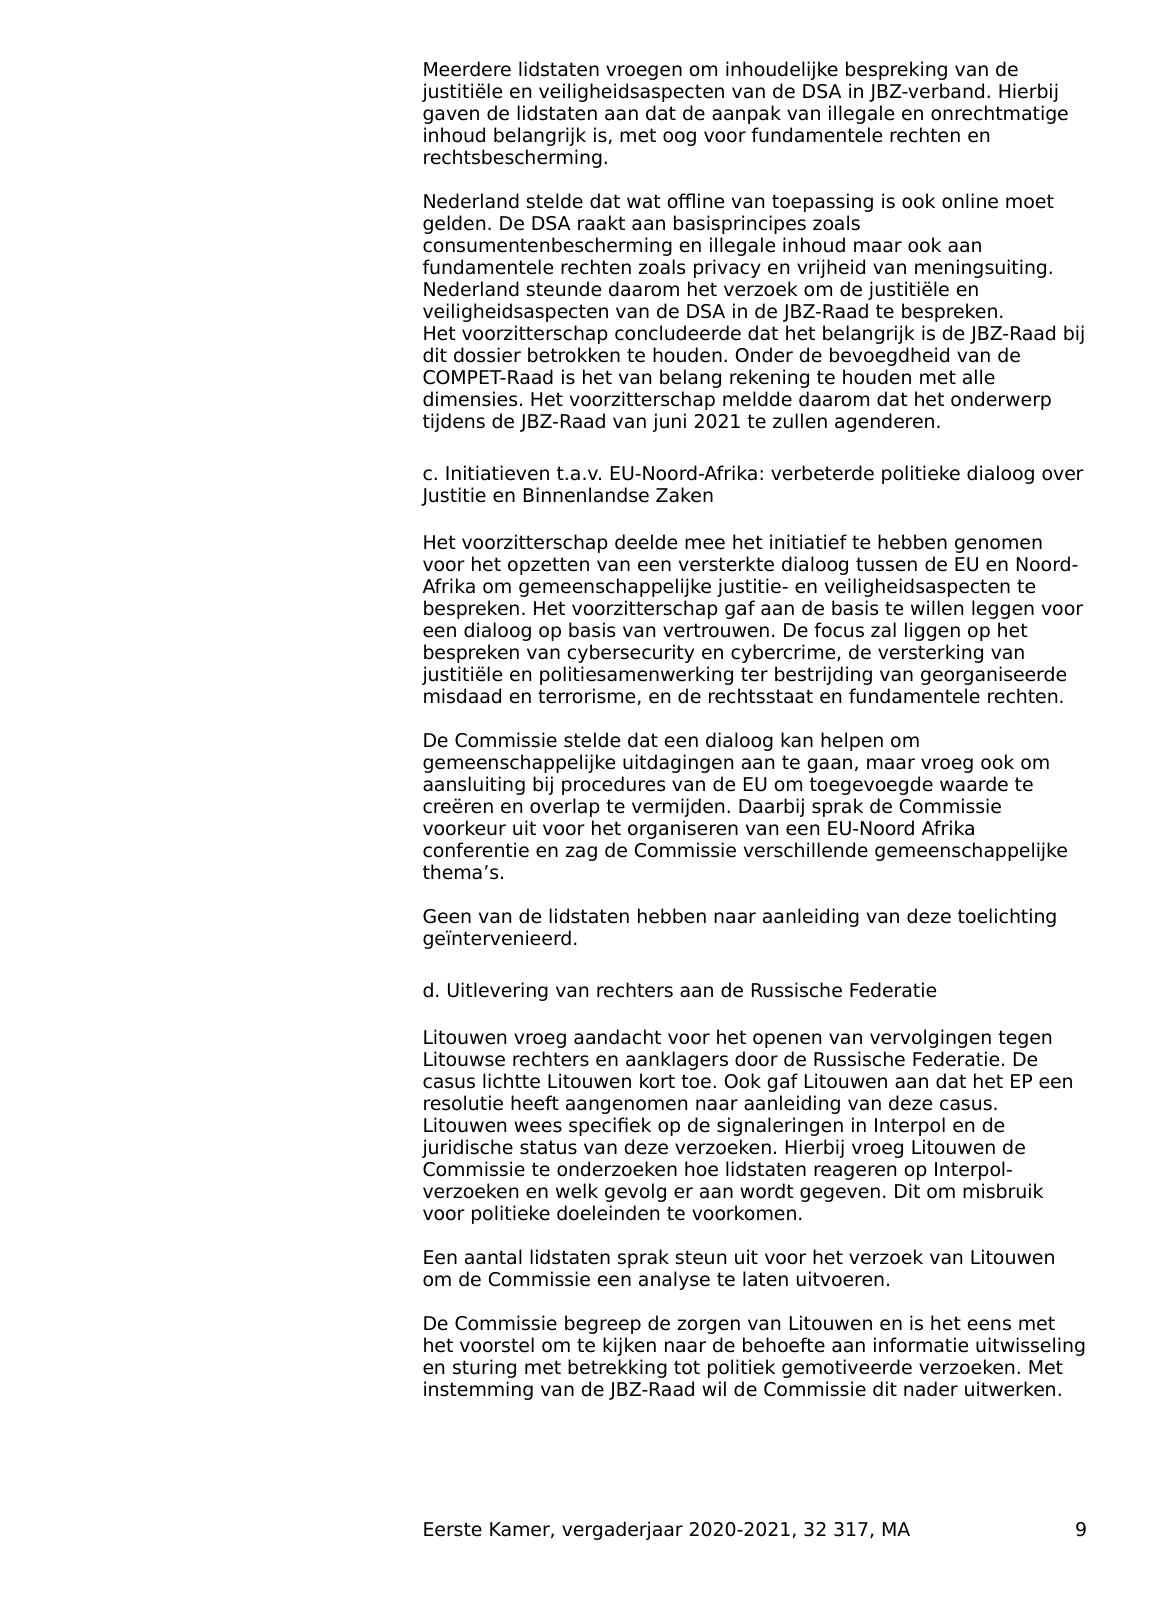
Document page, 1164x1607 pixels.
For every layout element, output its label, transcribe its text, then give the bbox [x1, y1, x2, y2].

text Het voorzitterschap deelde mee het initiatief te hebben genomen voor het opzetten van een versterkte dialoog tussen de EU en Noord-Afrika om gemeenschappelijke justitie- en veiligheidsaspecten te bespreken. Het voorzitterschap gaf aan de basis te willen leggen voor een dialoog op basis van vertrouwen. De focus zal liggen op het bespreken van cybersecurity en cybercrime, de versterking van justitiële en politiesamenwerking ter bestrijding van georganiseerde misdaad en terrorisme, en de rechtsstaat en fundamentele rechten. [422, 532, 1087, 708]
text Nederland stelde dat wat offline van toepassing is ook online moet gelden. De DSA raakt aan basisprincipes zoals consumentenbescherming en illegale inhoud maar ook aan fundamentele rechten zoals privacy en vrijheid van meningsuiting. Nederland steunde daarom het verzoek om de justitiële en veiligheidsaspecten van de DSA in de JBZ-Raad te bespreken. [422, 191, 1087, 323]
text Geen van de lidstaten hebben naar aanleiding van deze toelichting geïntervenieerd. [422, 906, 1087, 950]
text Litouwen vroeg aandacht voor het openen van vervolgingen tegen Litouwse rechters en aanklagers door de Russische Federatie. De casus lichtte Litouwen kort toe. Ook gaf Litouwen aan dat het EP een resolutie heeft aangenomen naar aanleiding van deze casus. Litouwen wees specifiek op de signaleringen in Interpol en de juridische status van deze verzoeken. Hierbij vroeg Litouwen de Commissie te onderzoeken hoe lidstaten reageren op Interpol-verzoeken en welk gevolg er aan wordt gegeven. Dit om misbruik voor politieke doeleinden te voorkomen. [422, 1027, 1087, 1225]
text Het voorzitterschap concludeerde dat het belangrijk is de JBZ-Raad bij dit dossier betrokken te houden. Onder de bevoegdheid van de COMPET-Raad is het van belang rekening te houden met alle dimensies. Het voorzitterschap meldde daarom dat het onderwerp tijdens de JBZ-Raad van juni 2021 te zullen agenderen. [422, 323, 1087, 433]
text Meerdere lidstaten vroegen om inhoudelijke bespreking van de justitiële en veiligheidsaspecten van de DSA in JBZ-verband. Hierbij gaven de lidstaten aan dat de aanpak van illegale en onrechtmatige inhoud belangrijk is, met oog voor fundamentele rechten en rechtsbescherming. [422, 59, 1087, 169]
subtitle c. Initiatieven t.a.v. EU-Noord-Afrika: verbeterde politieke dialoog over Justitie en Binnenlandse Zaken [422, 463, 1087, 507]
text De Commissie stelde dat een dialoog kan helpen om gemeenschappelijke uitdagingen aan te gaan, maar vroeg ook om aansluiting bij procedures van de EU om toegevoegde waarde te creëren en overlap te vermijden. Daarbij sprak de Commissie voorkeur uit voor het organiseren van een EU-Noord Afrika conferentie en zag de Commissie verschillende gemeenschappelijke thema’s. [422, 730, 1087, 884]
text Een aantal lidstaten sprak steun uit voor het verzoek van Litouwen om de Commissie een analyse te laten uitvoeren. [422, 1247, 1087, 1291]
text De Commissie begreep de zorgen van Litouwen en is het eens met het voorstel om te kijken naar de behoefte aan informatie uitwisseling en sturing met betrekking tot politiek gemotiveerde verzoeken. Met instemming van de JBZ-Raad wil de Commissie dit nader uitwerken. [422, 1313, 1087, 1401]
subtitle d. Uitlevering van rechters aan de Russische Federatie [422, 980, 1087, 1002]
